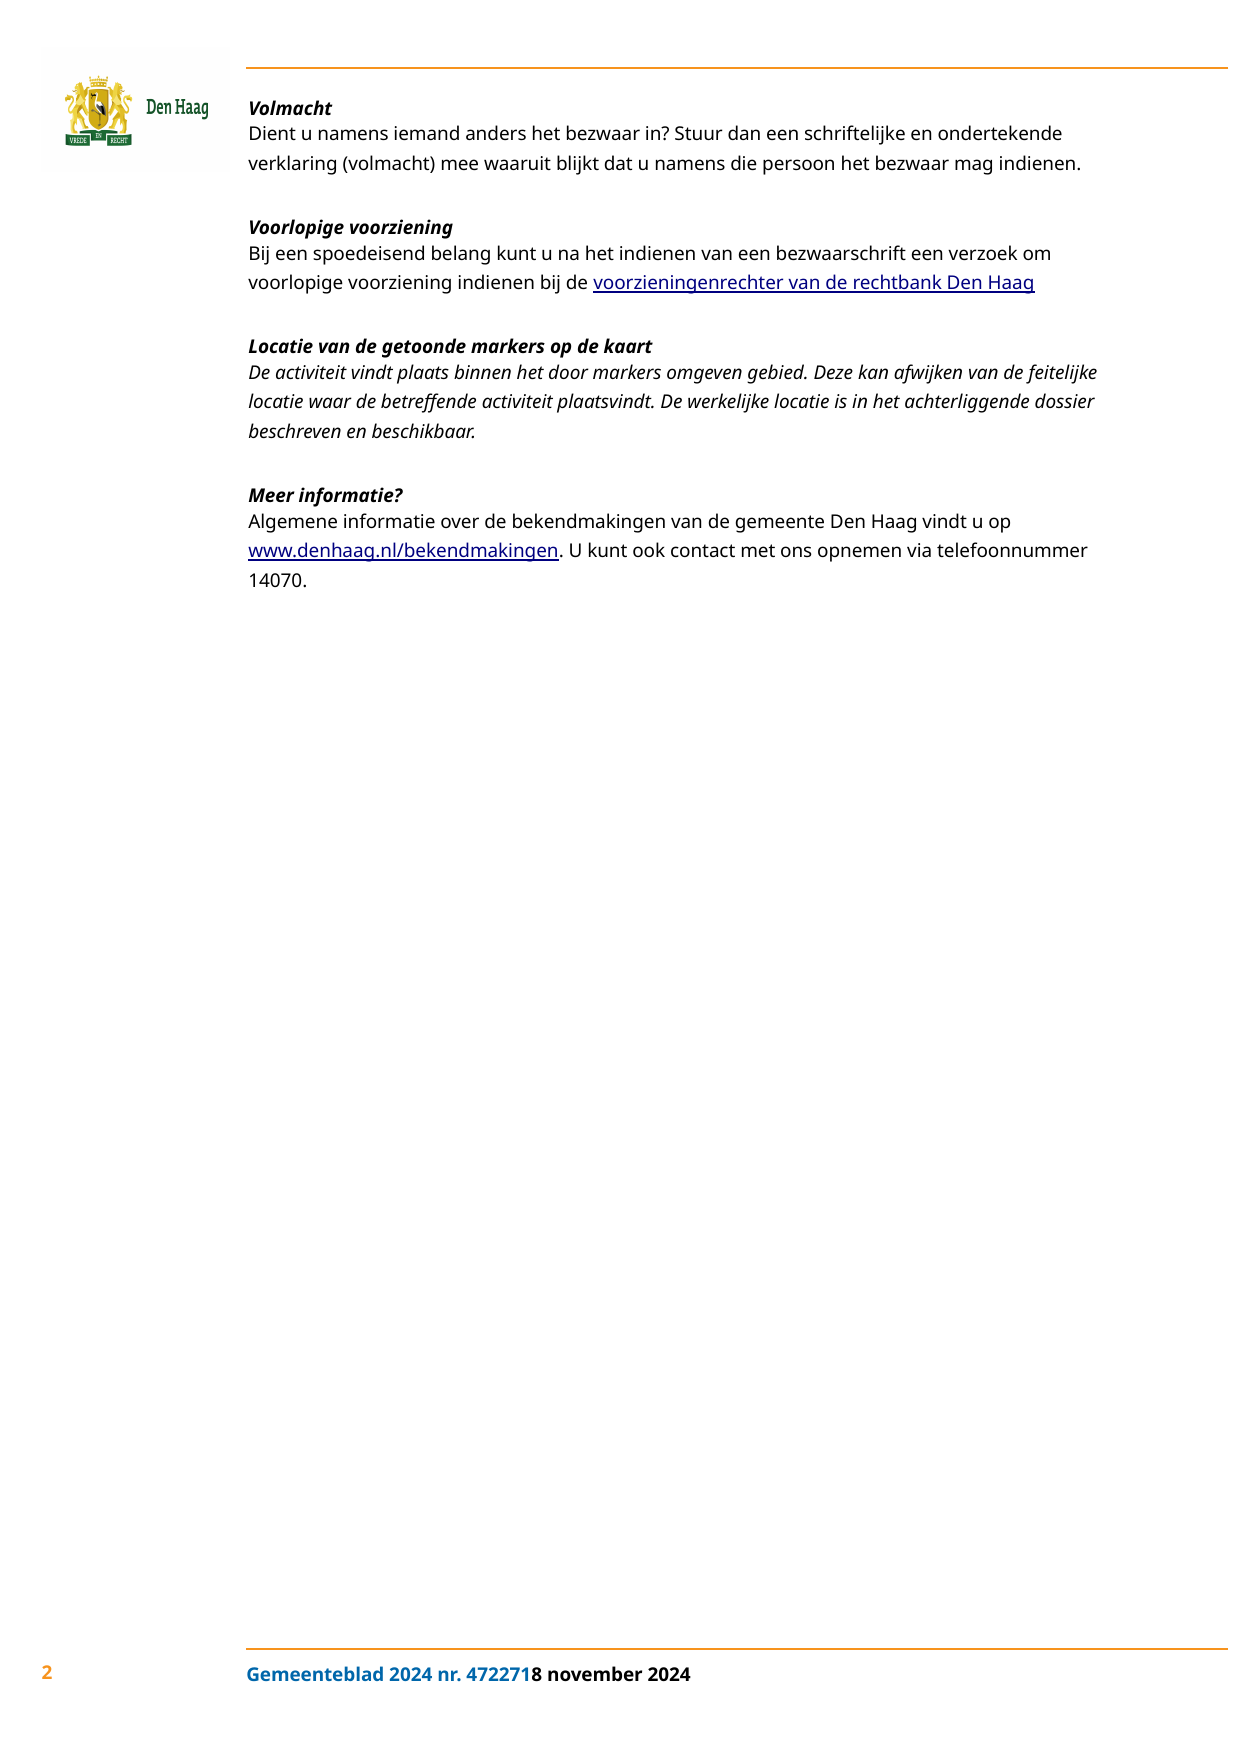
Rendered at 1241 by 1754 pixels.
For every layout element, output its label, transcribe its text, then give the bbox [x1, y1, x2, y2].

text Volmacht [248, 95, 1152, 121]
text Algemene informatie over de bekendmakingen van de gemeente Den Haag vindt u op www.denhaag.nl/bekendmakingen. U kunt ook contact met ons opnemen via telefoonnummer 14070. [248, 508, 1152, 593]
text De activiteit vindt plaats binnen het door markers omgeven gebied. Deze kan afwijken van de feitelijke locatie waar de betreffende activiteit plaatsvindt. De werkelijke locatie is in het achterliggende dossier beschreven en beschikbaar. [248, 359, 1152, 444]
text Meer informatie? [248, 482, 1152, 508]
picture [41, 47, 231, 172]
text Locatie van de getoonde markers op de kaart [248, 333, 1152, 359]
text Bij een spoedeisend belang kunt u na het indienen van een bezwaarschrift een verzoek om voorlopige voorziening indienen bij de voorzieningenrechter van de rechtbank Den Haag [248, 240, 1152, 295]
text Dient u namens iemand anders het bezwaar in? Stuur dan een schriftelijke en ondertekende verklaring (volmacht) mee waaruit blijkt dat u namens die persoon het bezwaar mag indienen. [248, 121, 1152, 176]
text Voorlopige voorziening [248, 214, 1152, 240]
